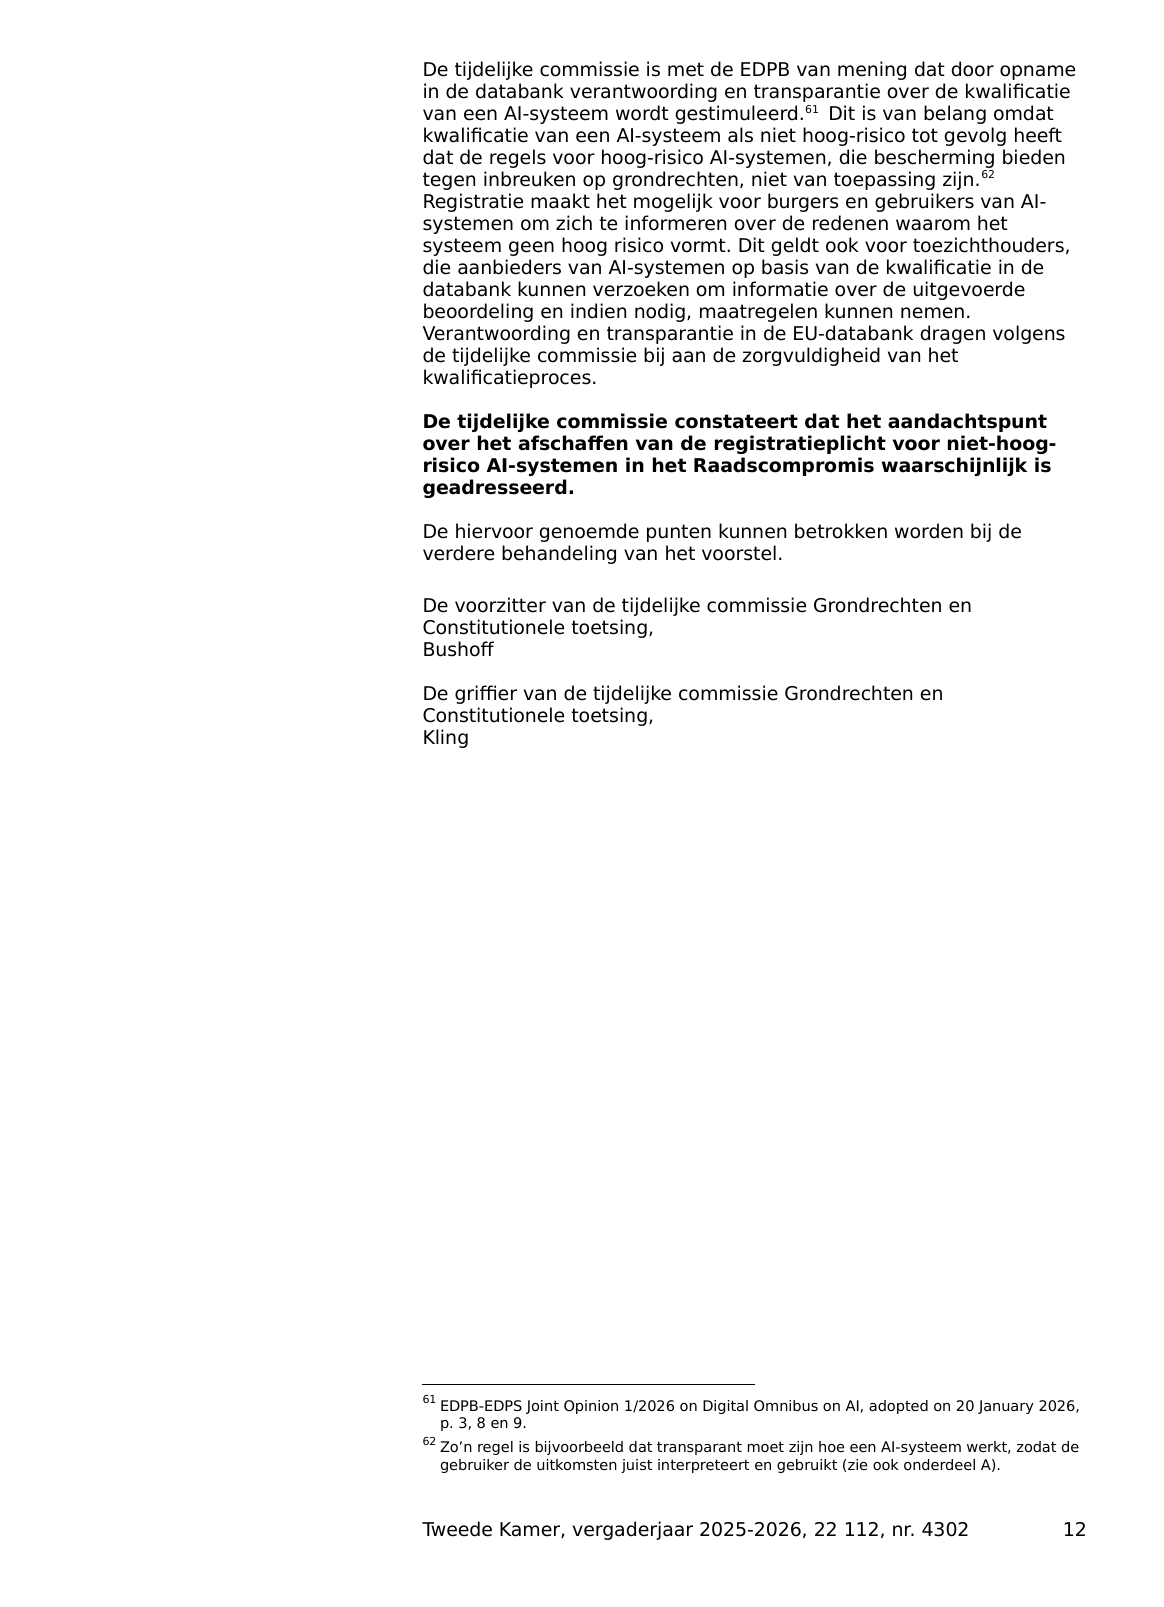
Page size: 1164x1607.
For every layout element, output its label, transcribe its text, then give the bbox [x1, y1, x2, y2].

text De hiervoor genoemde punten kunnen betrokken worden bij de verdere behandeling van het voorstel. [422, 521, 1087, 565]
text EDPB-EDPS Joint Opinion 1/2026 on Digital Omnibus on AI, adopted on 20 January 2026, p. 3, 8 en 9. [422, 1393, 1087, 1432]
text De tijdelijke commissie is met de EDPB van mening dat door opname in de databank verantwoording en transparantie over de kwalificatie van een AI-systeem wordt gestimuleerd. Dit is van belang omdat kwalificatie van een AI-systeem als niet hoog-risico tot gevolg heeft dat de regels voor hoog-risico AI-systemen, die bescherming bieden tegen inbreuken op grondrechten, niet van toepassing zijn. Registratie maakt het mogelijk voor burgers en gebruikers van AI-systemen om zich te informeren over de redenen waarom het systeem geen hoog risico vormt. Dit geldt ook voor toezichthouders, die aanbieders van AI-systemen op basis van de kwalificatie in de databank kunnen verzoeken om informatie over de uitgevoerde beoordeling en indien nodig, maatregelen kunnen nemen. Verantwoording en transparantie in de EU-databank dragen volgens de tijdelijke commissie bij aan de zorgvuldigheid van het kwalificatieproces. [422, 59, 1087, 389]
text De griffier van de tijdelijke commissie Grondrechten en Constitutionele toetsing, Kling [422, 683, 1087, 749]
text Zo’n regel is bijvoorbeeld dat transparant moet zijn hoe een AI-systeem werkt, zodat de gebruiker de uitkomsten juist interpreteert en gebruikt (zie ook onderdeel A). [422, 1435, 1087, 1474]
text De voorzitter van de tijdelijke commissie Grondrechten en Constitutionele toetsing, Bushoff [422, 595, 1087, 661]
text De tijdelijke commissie constateert dat het aandachtspunt over het afschaffen van de registratieplicht voor niet-hoog-risico AI-systemen in het Raadscompromis waarschijnlijk is geadresseerd. [422, 411, 1087, 499]
